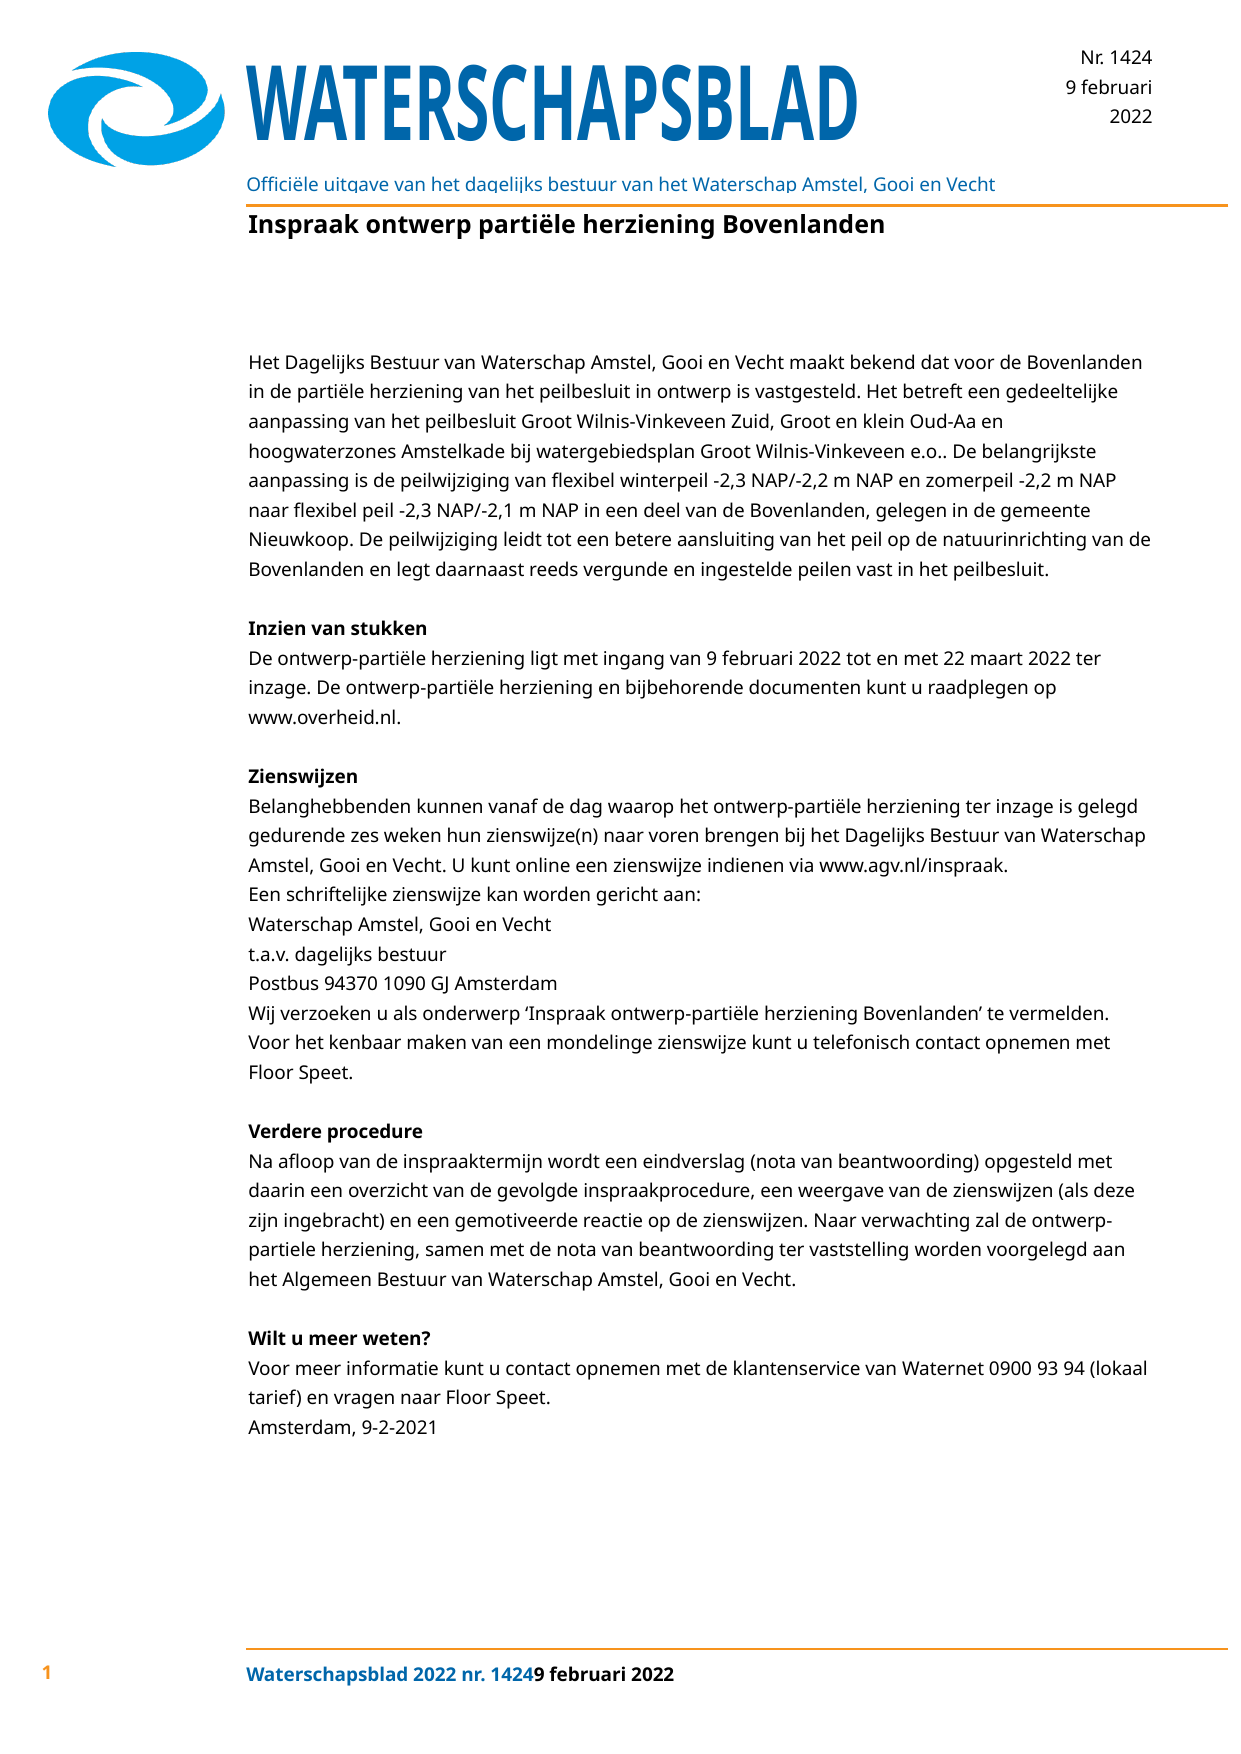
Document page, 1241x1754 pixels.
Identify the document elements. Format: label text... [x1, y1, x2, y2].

text Postbus 94370 1090 GJ Amsterdam [248, 970, 1152, 996]
text Wij verzoeken u als onderwerp ‘Inspraak ontwerp-partiële herziening Bovenlanden’ te vermelden. Voor het kenbaar maken van een mondelinge zienswijze kunt u telefonisch contact opnemen met Floor Speet. [248, 1000, 1152, 1085]
text t.a.v. dagelijks bestuur [248, 941, 1152, 967]
text Waterschap Amstel, Gooi en Vecht [248, 911, 1152, 937]
picture [41, 47, 231, 172]
text Na afloop van de inspraaktermijn wordt een eindverslag (nota van beantwoording) opgesteld met daarin een overzicht van de gevolgde inspraakprocedure, een weergave van de zienswijzen (als deze zijn ingebracht) en een gemotiveerde reactie op de zienswijzen. Naar verwachting zal de ontwerp-partiele herziening, samen met de nota van beantwoording ter vaststelling worden voorgelegd aan het Algemeen Bestuur van Waterschap Amstel, Gooi en Vecht. [248, 1148, 1152, 1292]
text Wilt u meer weten? [248, 1325, 1152, 1351]
text Het Dagelijks Bestuur van Waterschap Amstel, Gooi en Vecht maakt bekend dat voor de Bovenlanden in de partiële herziening van het peilbesluit in ontwerp is vastgesteld. Het betreft een gedeeltelijke aanpassing van het peilbesluit Groot Wilnis-Vinkeveen Zuid, Groot en klein Oud-Aa en hoogwaterzones Amstelkade bij watergebiedsplan Groot Wilnis-Vinkeveen e.o.. De belangrijkste aanpassing is de peilwijziging van flexibel winterpeil -2,3 NAP/-2,2 m NAP en zomerpeil -2,2 m NAP naar flexibel peil -2,3 NAP/-2,1 m NAP in een deel van de Bovenlanden, gelegen in de gemeente Nieuwkoop. De peilwijziging leidt tot een betere aansluiting van het peil op de natuurinrichting van de Bovenlanden en legt daarnaast reeds vergunde en ingestelde peilen vast in het peilbesluit. [248, 349, 1152, 582]
text Voor meer informatie kunt u contact opnemen met de klantenservice van Waternet 0900 93 94 (lokaal tarief) en vragen naar Floor Speet. [248, 1355, 1152, 1410]
text De ontwerp-partiële herziening ligt met ingang van 9 februari 2022 tot en met 22 maart 2022 ter inzage. De ontwerp-partiële herziening en bijbehorende documenten kunt u raadplegen op www.overheid.nl. [248, 645, 1152, 730]
text Inzien van stukken [248, 615, 1152, 641]
text Verdere procedure [248, 1118, 1152, 1144]
text Zienswijzen [248, 763, 1152, 789]
text Inspraak ontwerp partiële herziening Bovenlanden [248, 207, 1152, 241]
text Amsterdam, 9-2-2021 [248, 1414, 1152, 1440]
text Een schriftelijke zienswijze kan worden gericht aan: [248, 882, 1152, 907]
text Belanghebbenden kunnen vanaf de dag waarop het ontwerp-partiële herziening ter inzage is gelegd gedurende zes weken hun zienswijze(n) naar voren brengen bij het Dagelijks Bestuur van Waterschap Amstel, Gooi en Vecht. U kunt online een zienswijze indienen via www.agv.nl/inspraak. [248, 793, 1152, 878]
